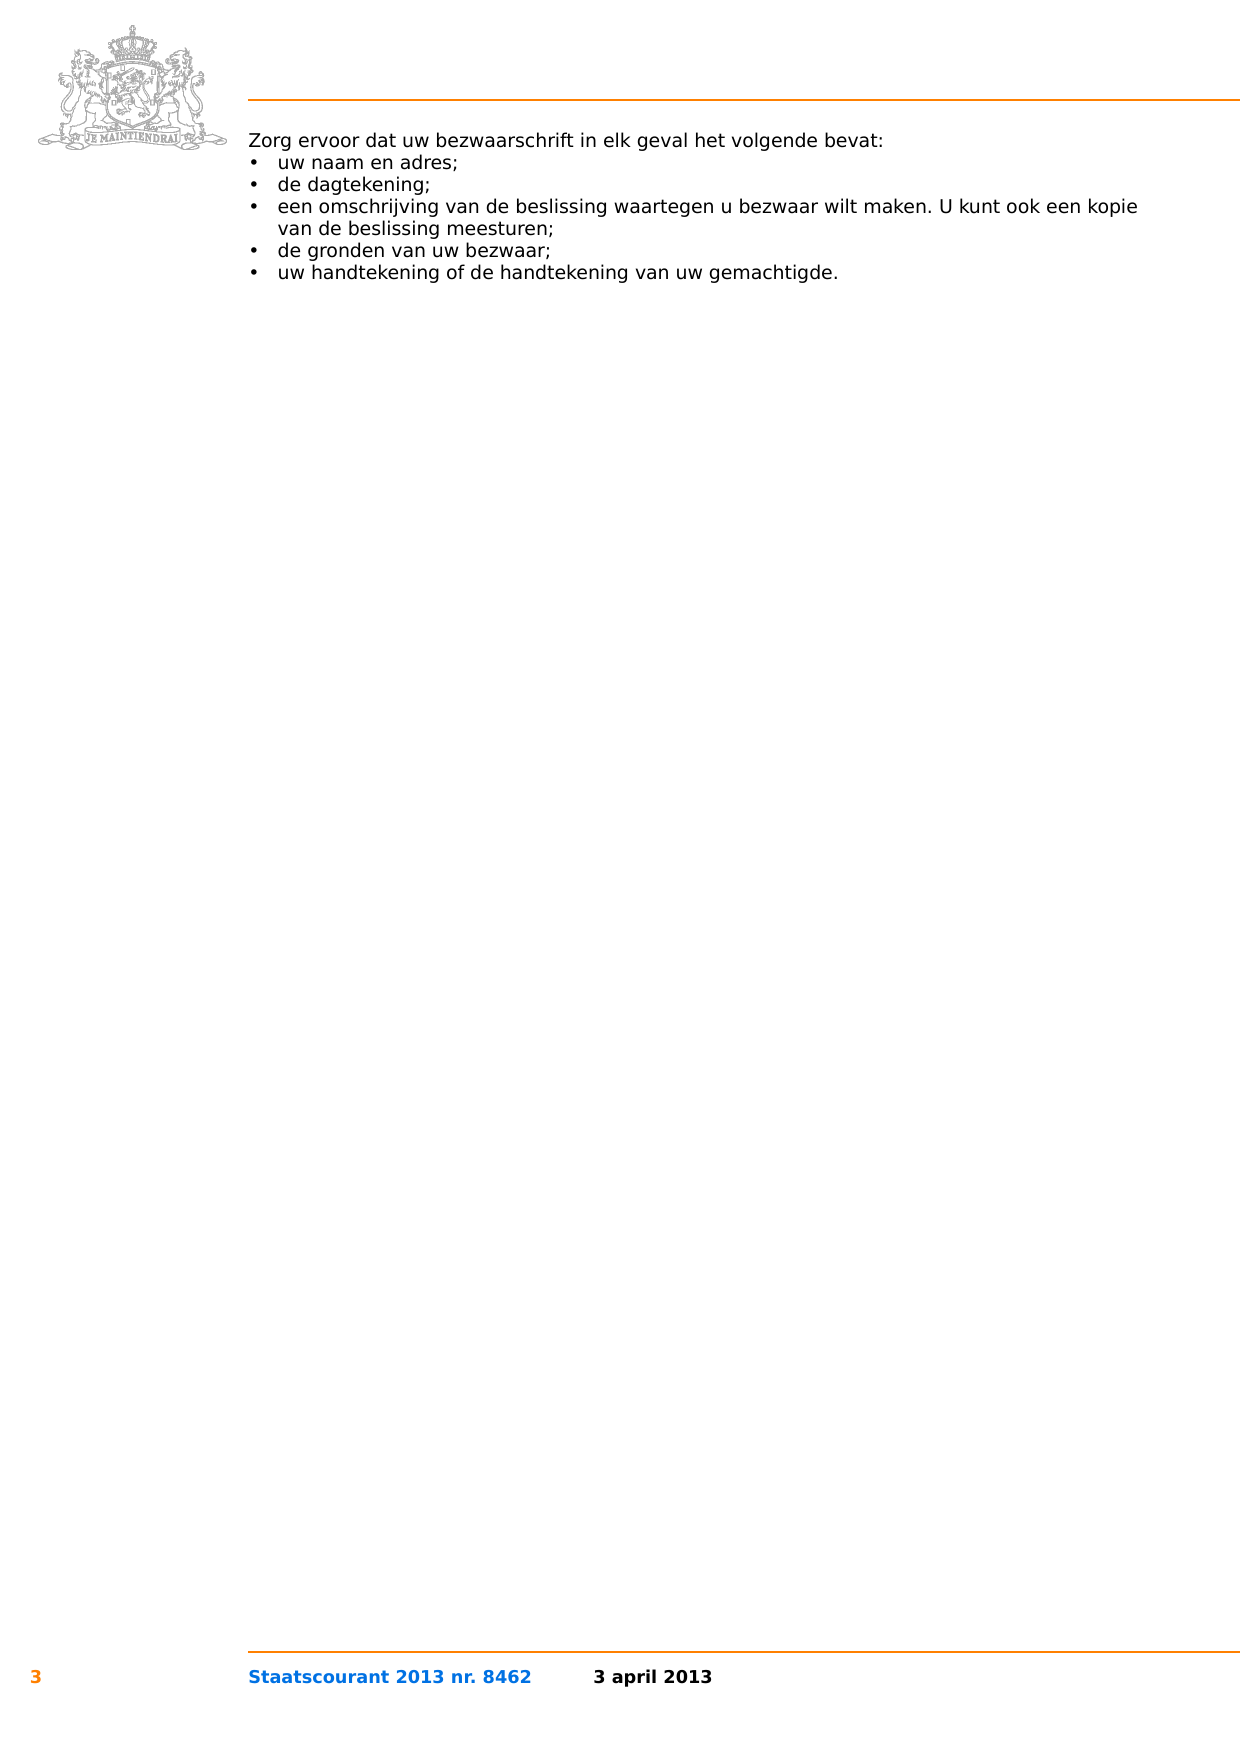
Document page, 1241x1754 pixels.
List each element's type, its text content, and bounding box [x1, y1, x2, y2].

text Zorg ervoor dat uw bezwaarschrift in elk geval het volgende bevat: [248, 130, 1163, 152]
text • uw handtekening of de handtekening van uw gemachtigde. [248, 262, 1163, 284]
text • de gronden van uw bezwaar; [248, 240, 1163, 262]
picture [38, 25, 227, 150]
text • uw naam en adres; [248, 152, 1163, 174]
text • een omschrijving van de beslissing waartegen u bezwaar wilt maken. U kunt ook een kopie van de beslissing meesturen; [248, 196, 1163, 240]
text • de dagtekening; [248, 174, 1163, 196]
